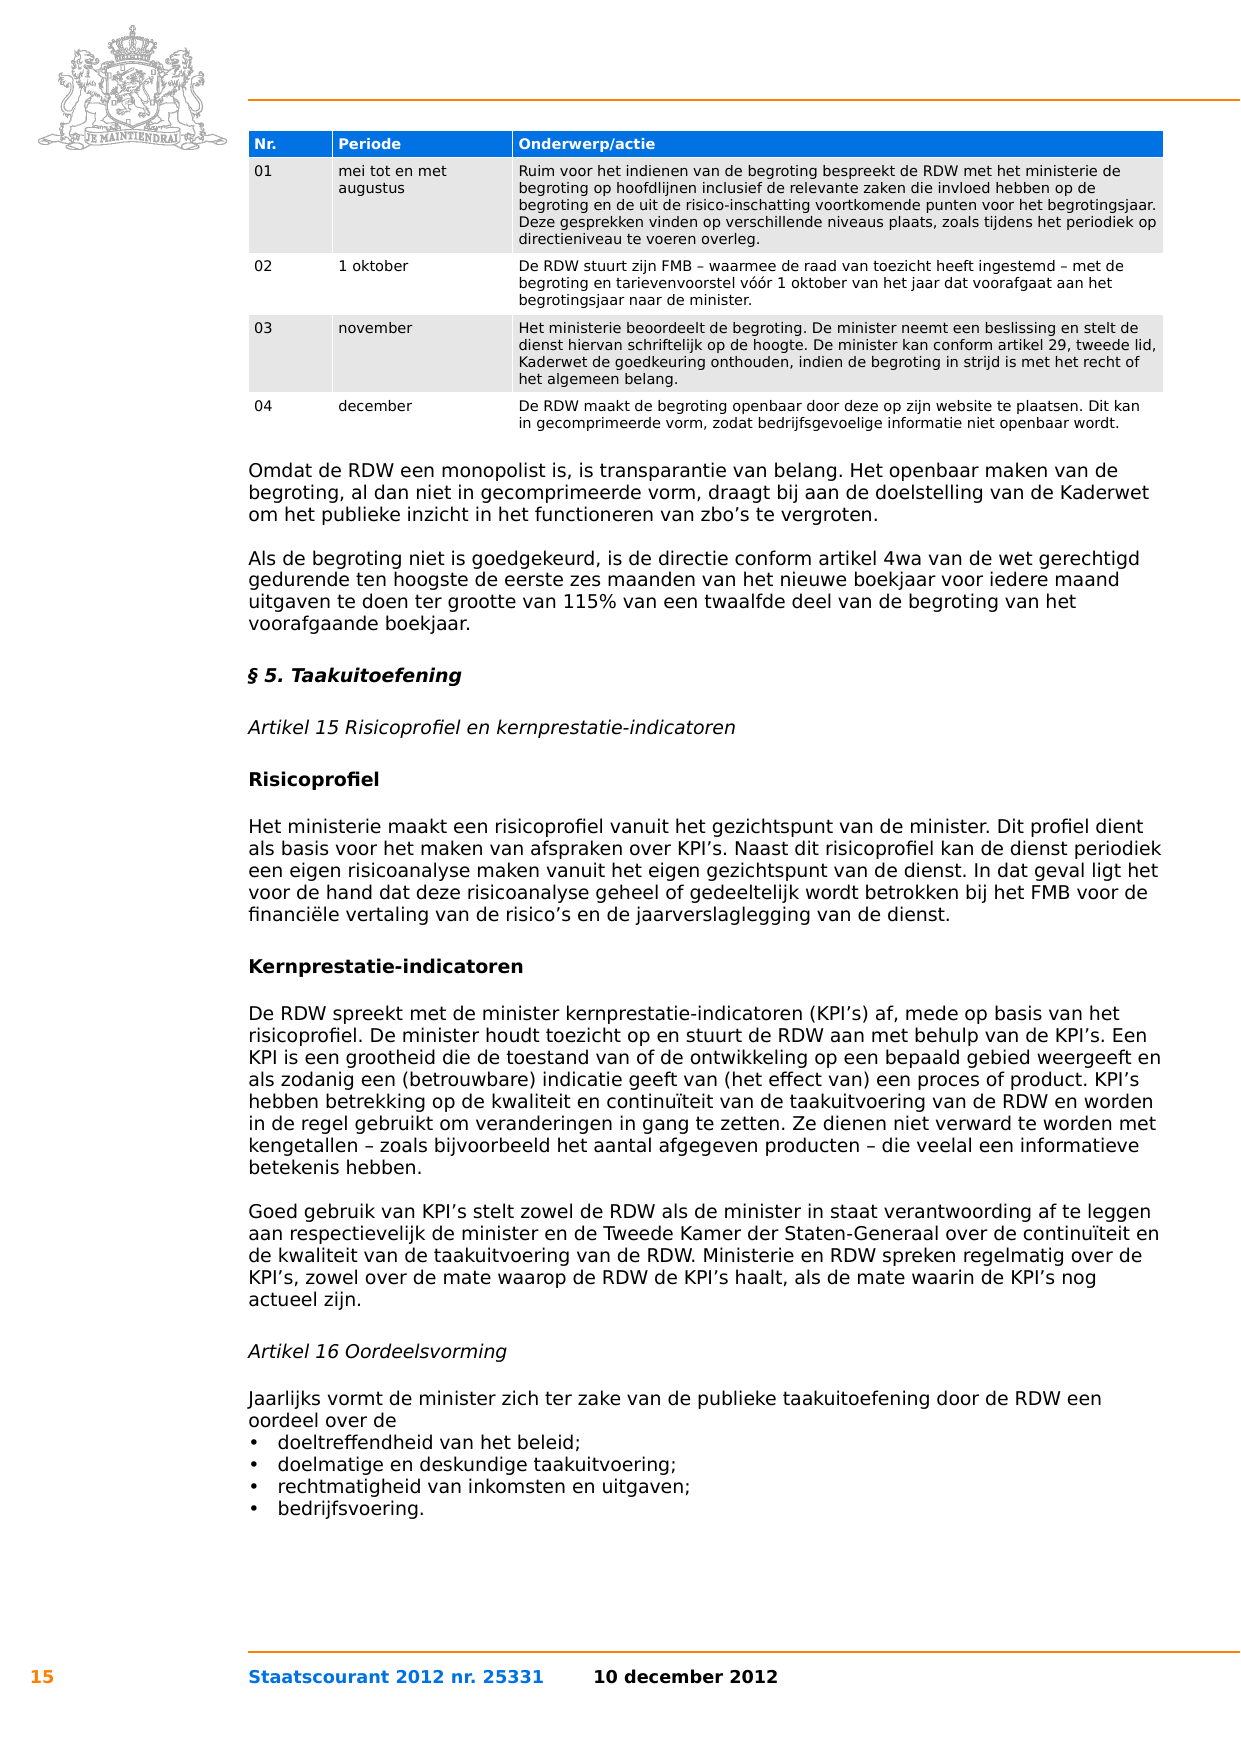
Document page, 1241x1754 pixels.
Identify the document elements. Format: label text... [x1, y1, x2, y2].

subtitle § 5. Taakuitoefening [248, 665, 1163, 687]
table_cell Het ministerie beoordeelt de begroting. De minister neemt een beslissing en stelt de dienst hiervan schriftelijk op de hoogte. De minister kan conform artikel 29, tweede lid, Kaderwet de goedkeuring onthouden, indien de begroting in strijd is met het recht of het algemeen belang. [513, 315, 1163, 392]
subtitle Artikel 16 Oordeelsvorming [248, 1341, 1163, 1363]
table_cell De RDW maakt de begroting openbaar door deze op zijn website te plaatsen. Dit kan in gecomprimeerde vorm, zodat bedrijfsgevoelige informatie niet openbaar wordt. [513, 393, 1163, 437]
text • doelmatige en deskundige taakuitvoering; [248, 1454, 1163, 1476]
table_cell 03 [249, 315, 332, 392]
table_header Nr. [249, 131, 332, 157]
subtitle Risicoprofiel [248, 769, 1163, 791]
table_cell 04 [249, 393, 332, 437]
picture [38, 25, 227, 150]
subtitle Kernprestatie-indicatoren [248, 956, 1163, 978]
table_cell 1 oktober [333, 254, 512, 314]
text • bedrijfsvoering. [248, 1498, 1163, 1519]
text Jaarlijks vormt de minister zich ter zake van de publieke taakuitoefening door de RDW een oordeel over de [248, 1388, 1163, 1432]
table_cell mei tot en met augustus [333, 158, 512, 253]
table_cell Ruim voor het indienen van de begroting bespreekt de RDW met het ministerie de begroting op hoofdlijnen inclusief de relevante zaken die invloed hebben op de begroting en de uit de risico-inschatting voortkomende punten voor het begrotingsjaar. Deze gesprekken vinden op verschillende niveaus plaats, zoals tijdens het periodiek op directieniveau te voeren overleg. [513, 158, 1163, 253]
table_cell 01 [249, 158, 332, 253]
text • rechtmatigheid van inkomsten en uitgaven; [248, 1476, 1163, 1498]
text Goed gebruik van KPI’s stelt zowel de RDW als de minister in staat verantwoording af te leggen aan respectievelijk de minister en de Tweede Kamer der Staten-Generaal over de continuïteit en de kwaliteit van de taakuitvoering van de RDW. Ministerie en RDW spreken regelmatig over de KPI’s, zowel over de mate waarop de RDW de KPI’s haalt, als de mate waarin de KPI’s nog actueel zijn. [248, 1201, 1163, 1311]
table_header Onderwerp/actie [513, 131, 1163, 157]
subtitle Artikel 15 Risicoprofiel en kernprestatie-indicatoren [248, 717, 1163, 739]
text Het ministerie maakt een risicoprofiel vanuit het gezichtspunt van de minister. Dit profiel dient als basis voor het maken van afspraken over KPI’s. Naast dit risicoprofiel kan de dienst periodiek een eigen risicoanalyse maken vanuit het eigen gezichtspunt van de dienst. In dat geval ligt het voor de hand dat deze risicoanalyse geheel of gedeeltelijk wordt betrokken bij het FMB voor de financiële vertaling van de risico’s en de jaarverslaglegging van de dienst. [248, 816, 1163, 926]
text De RDW spreekt met de minister kernprestatie-indicatoren (KPI’s) af, mede op basis van het risicoprofiel. De minister houdt toezicht op en stuurt de RDW aan met behulp van de KPI’s. Een KPI is een grootheid die de toestand van of de ontwikkeling op een bepaald gebied weergeeft en als zodanig een (betrouwbare) indicatie geeft van (het effect van) een proces of product. KPI’s hebben betrekking op de kwaliteit en continuïteit van de taakuitvoering van de RDW en worden in de regel gebruikt om veranderingen in gang te zetten. Ze dienen niet verward te worden met kengetallen – zoals bijvoorbeeld het aantal afgegeven producten – die veelal een informatieve betekenis hebben. [248, 1003, 1163, 1179]
text Omdat de RDW een monopolist is, is transparantie van belang. Het openbaar maken van de begroting, al dan niet in gecomprimeerde vorm, draagt bij aan de doelstelling van de Kaderwet om het publieke inzicht in het functioneren van zbo’s te vergroten. [248, 459, 1163, 526]
table_header Periode [333, 131, 512, 157]
table_cell november [333, 315, 512, 392]
table_cell december [333, 393, 512, 437]
table_cell De RDW stuurt zijn FMB – waarmee de raad van toezicht heeft ingestemd – met de begroting en tarievenvoorstel vóór 1 oktober van het jaar dat voorafgaat aan het begrotingsjaar naar de minister. [513, 254, 1163, 314]
text Als de begroting niet is goedgekeurd, is de directie conform artikel 4wa van de wet gerechtigd gedurende ten hoogste de eerste zes maanden van het nieuwe boekjaar voor iedere maand uitgaven te doen ter grootte van 115% van een twaalfde deel van de begroting van het voorafgaande boekjaar. [248, 547, 1163, 635]
text • doeltreffendheid van het beleid; [248, 1432, 1163, 1454]
table_cell 02 [249, 254, 332, 314]
